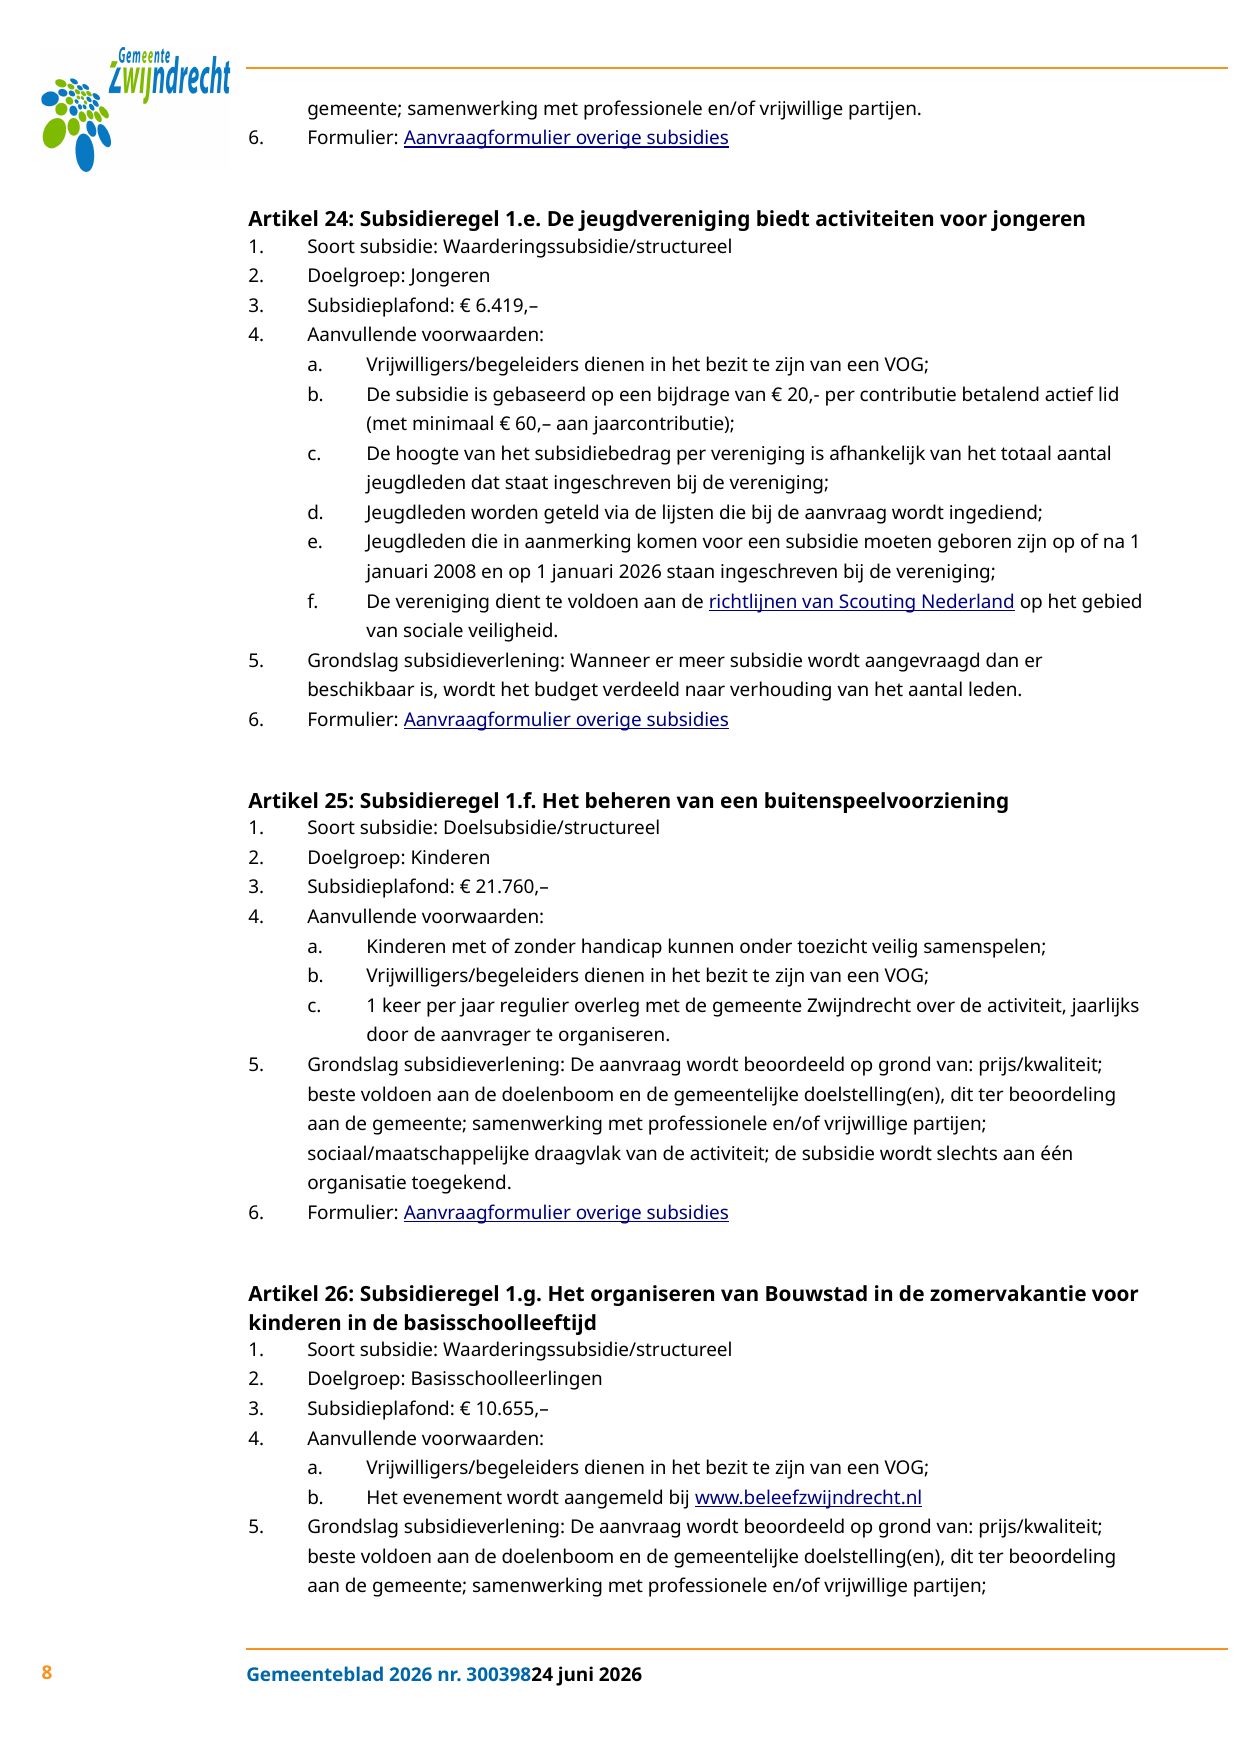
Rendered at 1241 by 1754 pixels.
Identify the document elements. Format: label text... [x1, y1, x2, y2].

list Grondslag subsidieverlening: De aanvraag wordt beoordeeld op grond van: prijs/kwaliteit; beste voldoen aan de doelenboom en de gemeentelijke doelstelling(en), dit ter beoordeling aan de gemeente; samenwerking met professionele en/of vrijwillige partijen; [248, 1513, 1152, 1598]
list Grondslag subsidieverlening: De aanvraag wordt beoordeeld op grond van: prijs/kwaliteit; beste voldoen aan de doelenboom en de gemeentelijke doelstelling(en), dit ter beoordeling aan de gemeente; samenwerking met professionele en/of vrijwillige partijen; sociaal/maatschappelijke draagvlak van de activiteit; de subsidie wordt slechts aan één organisatie toegekend. [248, 1051, 1152, 1195]
list Doelgroep: Basisschoolleerlingen [248, 1366, 1152, 1391]
list Soort subsidie: Doelsubsidie/structureel [248, 814, 1152, 840]
list De vereniging dient te voldoen aan de richtlijnen van Scouting Nederland op het gebied van sociale veiligheid. [307, 588, 1152, 643]
list Jeugdleden worden geteld via de lijsten die bij de aanvraag wordt ingediend; [307, 499, 1152, 525]
list De hoogte van het subsidiebedrag per vereniging is afhankelijk van het totaal aantal jeugdleden dat staat ingeschreven bij de vereniging; [307, 440, 1152, 495]
text Artikel 25: Subsidieregel 1.f. Het beheren van een buitenspeelvoorziening [248, 786, 1152, 814]
list Aanvullende voorwaarden: [248, 1425, 1152, 1451]
list Subsidieplafond: € 6.419,– [248, 292, 1152, 318]
list Subsidieplafond: € 21.760,– [248, 874, 1152, 899]
list Formulier: Aanvraagformulier overige subsidies [248, 1199, 1152, 1225]
list Formulier: Aanvraagformulier overige subsidies [248, 124, 1152, 150]
list Jeugdleden die in aanmerking komen voor een subsidie moeten geboren zijn op of na 1 januari 2008 en op 1 januari 2026 staan ingeschreven bij de vereniging; [307, 529, 1152, 584]
list Doelgroep: Jongeren [248, 262, 1152, 288]
list De subsidie is gebaseerd op een bijdrage van € 20,- per contributie betalend actief lid (met minimaal € 60,– aan jaarcontributie); [307, 381, 1152, 436]
list Vrijwilligers/begeleiders dienen in het bezit te zijn van een VOG; [307, 962, 1152, 988]
list Doelgroep: Kinderen [248, 844, 1152, 870]
list Soort subsidie: Waarderingssubsidie/structureel [248, 233, 1152, 258]
list Aanvullende voorwaarden: [248, 903, 1152, 929]
list Aanvullende voorwaarden: [248, 322, 1152, 347]
list Formulier: Aanvraagformulier overige subsidies [248, 706, 1152, 732]
list Soort subsidie: Waarderingssubsidie/structureel [248, 1336, 1152, 1362]
text Artikel 26: Subsidieregel 1.g. Het organiseren van Bouwstad in de zomervakantie voor kinderen in de basisschoolleeftijd [248, 1279, 1152, 1336]
list Het evenement wordt aangemeld bij www.beleefzwijndrecht.nl [307, 1484, 1152, 1510]
list Vrijwilligers/begeleiders dienen in het bezit te zijn van een VOG; [307, 351, 1152, 377]
list gemeente; samenwerking met professionele en/of vrijwillige partijen. [248, 95, 1152, 121]
picture [41, 47, 231, 172]
list 1 keer per jaar regulier overleg met de gemeente Zwijndrecht over de activiteit, jaarlijks door de aanvrager te organiseren. [307, 992, 1152, 1047]
list Kinderen met of zonder handicap kunnen onder toezicht veilig samenspelen; [307, 933, 1152, 959]
list Subsidieplafond: € 10.655,– [248, 1395, 1152, 1421]
text Artikel 24: Subsidieregel 1.e. De jeugdvereniging biedt activiteiten voor jongeren [248, 204, 1152, 233]
list Grondslag subsidieverlening: Wanneer er meer subsidie wordt aangevraagd dan er beschikbaar is, wordt het budget verdeeld naar verhouding van het aantal leden. [248, 647, 1152, 702]
list Vrijwilligers/begeleiders dienen in het bezit te zijn van een VOG; [307, 1454, 1152, 1480]
